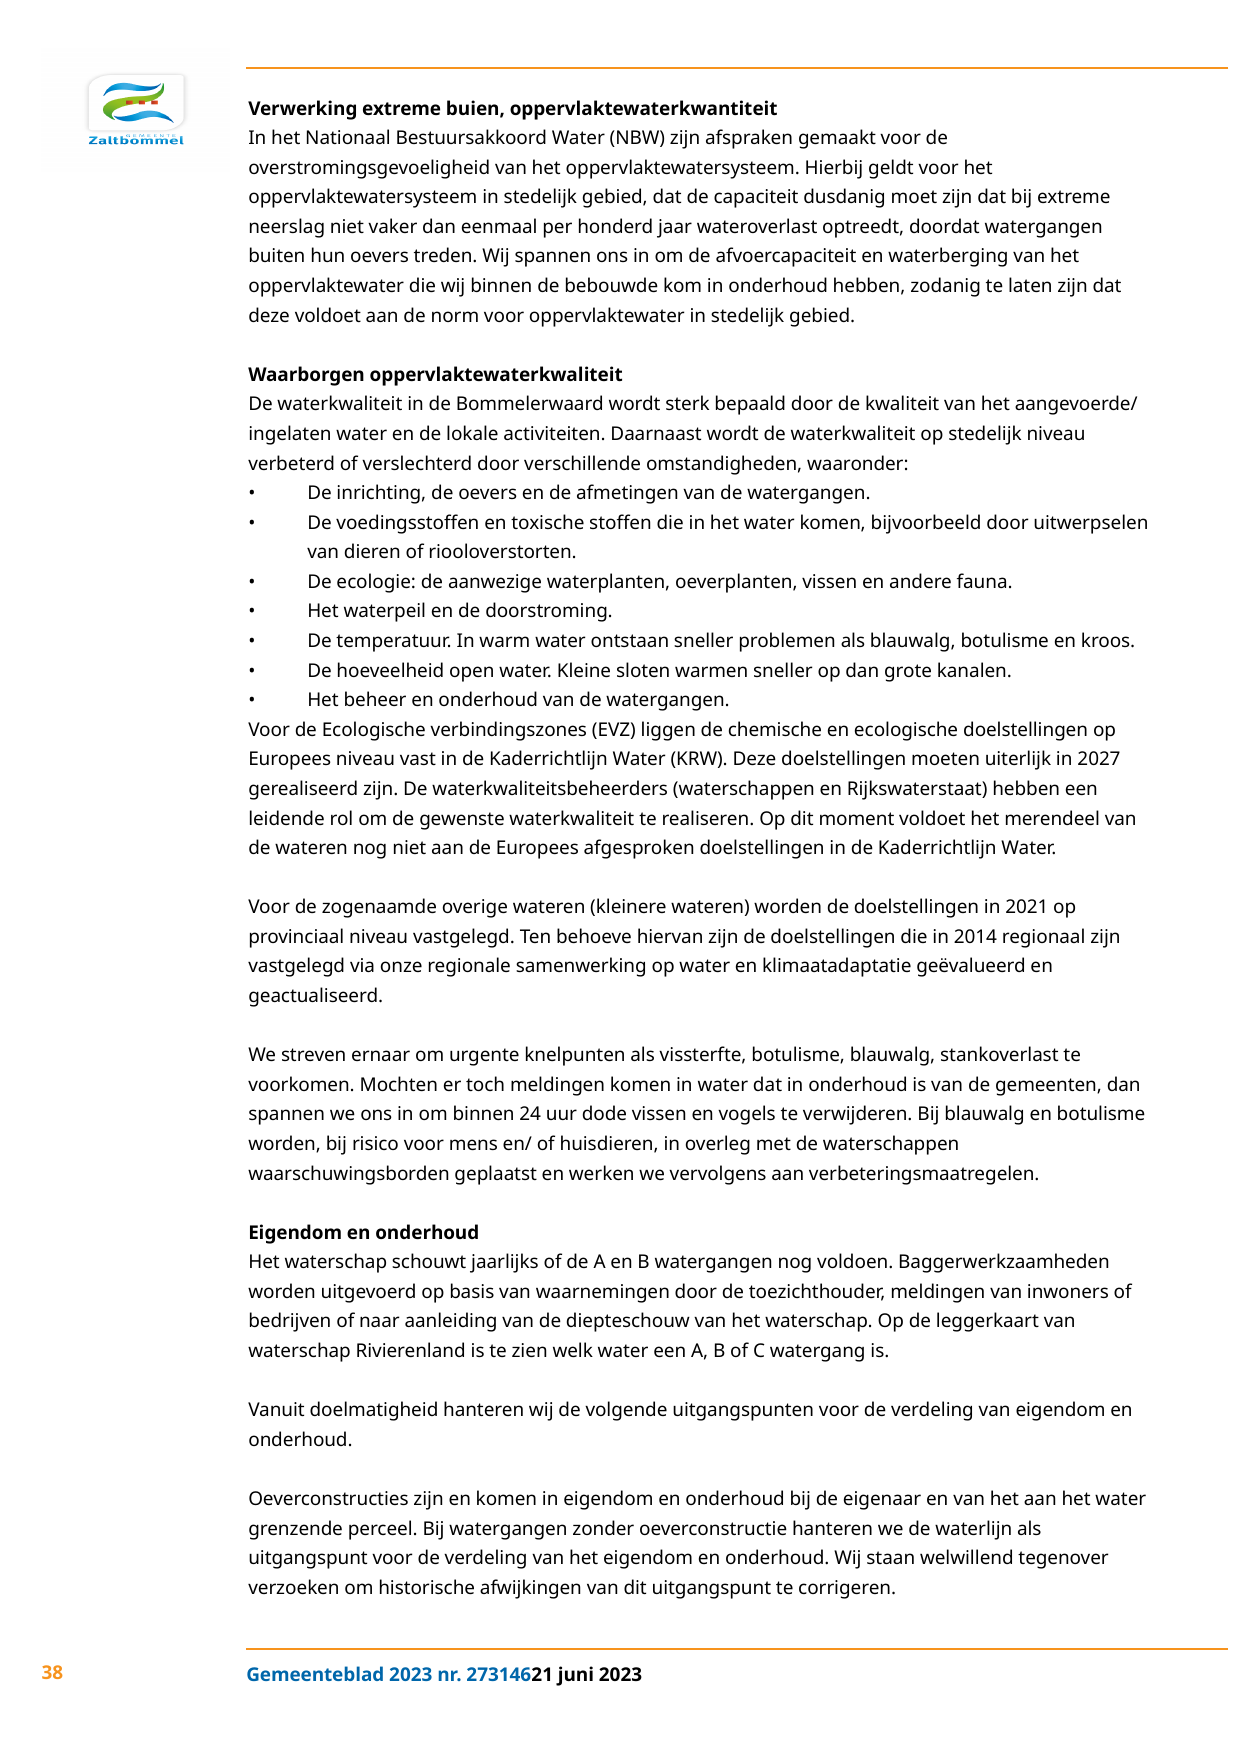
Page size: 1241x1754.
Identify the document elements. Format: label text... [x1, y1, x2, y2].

text Waarborgen oppervlaktewaterkwaliteit [248, 361, 1152, 387]
list Het beheer en onderhoud van de watergangen. [248, 686, 1152, 712]
text In het Nationaal Bestuursakkoord Water (NBW) zijn afspraken gemaakt voor de overstromingsgevoeligheid van het oppervlaktewatersysteem. Hierbij geldt voor het oppervlaktewatersysteem in stedelijk gebied, dat de capaciteit dusdanig moet zijn dat bij extreme neerslag niet vaker dan eenmaal per honderd jaar wateroverlast optreedt, doordat watergangen buiten hun oevers treden. Wij spannen ons in om de afvoercapaciteit en waterberging van het oppervlaktewater die wij binnen de bebouwde kom in onderhoud hebben, zodanig te laten zijn dat deze voldoet aan de norm voor oppervlaktewater in stedelijk gebied. [248, 124, 1152, 328]
text Oeverconstructies zijn en komen in eigendom en onderhoud bij de eigenaar en van het aan het water grenzende perceel. Bij watergangen zonder oeverconstructie hanteren we de waterlijn als uitgangspunt voor de verdeling van het eigendom en onderhoud. Wij staan welwillend tegenover verzoeken om historische afwijkingen van dit uitgangspunt te corrigeren. [248, 1485, 1152, 1600]
list De inrichting, de oevers en de afmetingen van de watergangen. [248, 479, 1152, 505]
text Vanuit doelmatigheid hanteren wij de volgende uitgangspunten voor de verdeling van eigendom en onderhoud. [248, 1396, 1152, 1452]
list De ecologie: de aanwezige waterplanten, oeverplanten, vissen en andere fauna. [248, 568, 1152, 594]
text De waterkwaliteit in de Bommelerwaard wordt sterk bepaald door de kwaliteit van het aangevoerde/ ingelaten water en de lokale activiteiten. Daarnaast wordt de waterkwaliteit op stedelijk niveau verbeterd of verslechterd door verschillende omstandigheden, waaronder: [248, 391, 1152, 476]
text Voor de zogenaamde overige wateren (kleinere wateren) worden de doelstellingen in 2021 op provinciaal niveau vastgelegd. Ten behoeve hiervan zijn de doelstellingen die in 2014 regionaal zijn vastgelegd via onze regionale samenwerking op water en klimaatadaptatie geëvalueerd en geactualiseerd. [248, 893, 1152, 1008]
text Voor de Ecologische verbindingszones (EVZ) liggen de chemische en ecologische doelstellingen op Europees niveau vast in de Kaderrichtlijn Water (KRW). Deze doelstellingen moeten uiterlijk in 2027 gerealiseerd zijn. De waterkwaliteitsbeheerders (waterschappen en Rijkswaterstaat) hebben een leidende rol om de gewenste waterkwaliteit te realiseren. Op dit moment voldoet het merendeel van de wateren nog niet aan de Europees afgesproken doelstellingen in de Kaderrichtlijn Water. [248, 716, 1152, 860]
list De hoeveelheid open water. Kleine sloten warmen sneller op dan grote kanalen. [248, 657, 1152, 683]
list De temperatuur. In warm water ontstaan sneller problemen als blauwalg, botulisme en kroos. [248, 627, 1152, 653]
picture [41, 47, 231, 172]
text Het waterschap schouwt jaarlijks of de A en B watergangen nog voldoen. Baggerwerkzaamheden worden uitgevoerd op basis van waarnemingen door de toezichthouder, meldingen van inwoners of bedrijven of naar aanleiding van de diepteschouw van het waterschap. Op de leggerkaart van waterschap Rivierenland is te zien welk water een A, B of C watergang is. [248, 1248, 1152, 1363]
text Eigendom en onderhoud [248, 1219, 1152, 1245]
text Verwerking extreme buien, oppervlaktewaterkwantiteit [248, 95, 1152, 121]
text We streven ernaar om urgente knelpunten als vissterfte, botulisme, blauwalg, stankoverlast te voorkomen. Mochten er toch meldingen komen in water dat in onderhoud is van de gemeenten, dan spannen we ons in om binnen 24 uur dode vissen en vogels te verwijderen. Bij blauwalg en botulisme worden, bij risico voor mens en/ of huisdieren, in overleg met de waterschappen waarschuwingsborden geplaatst en werken we vervolgens aan verbeteringsmaatregelen. [248, 1041, 1152, 1186]
list Het waterpeil en de doorstroming. [248, 598, 1152, 623]
list De voedingsstoffen en toxische stoffen die in het water komen, bijvoorbeeld door uitwerpselen van dieren of riooloverstorten. [248, 509, 1152, 564]
